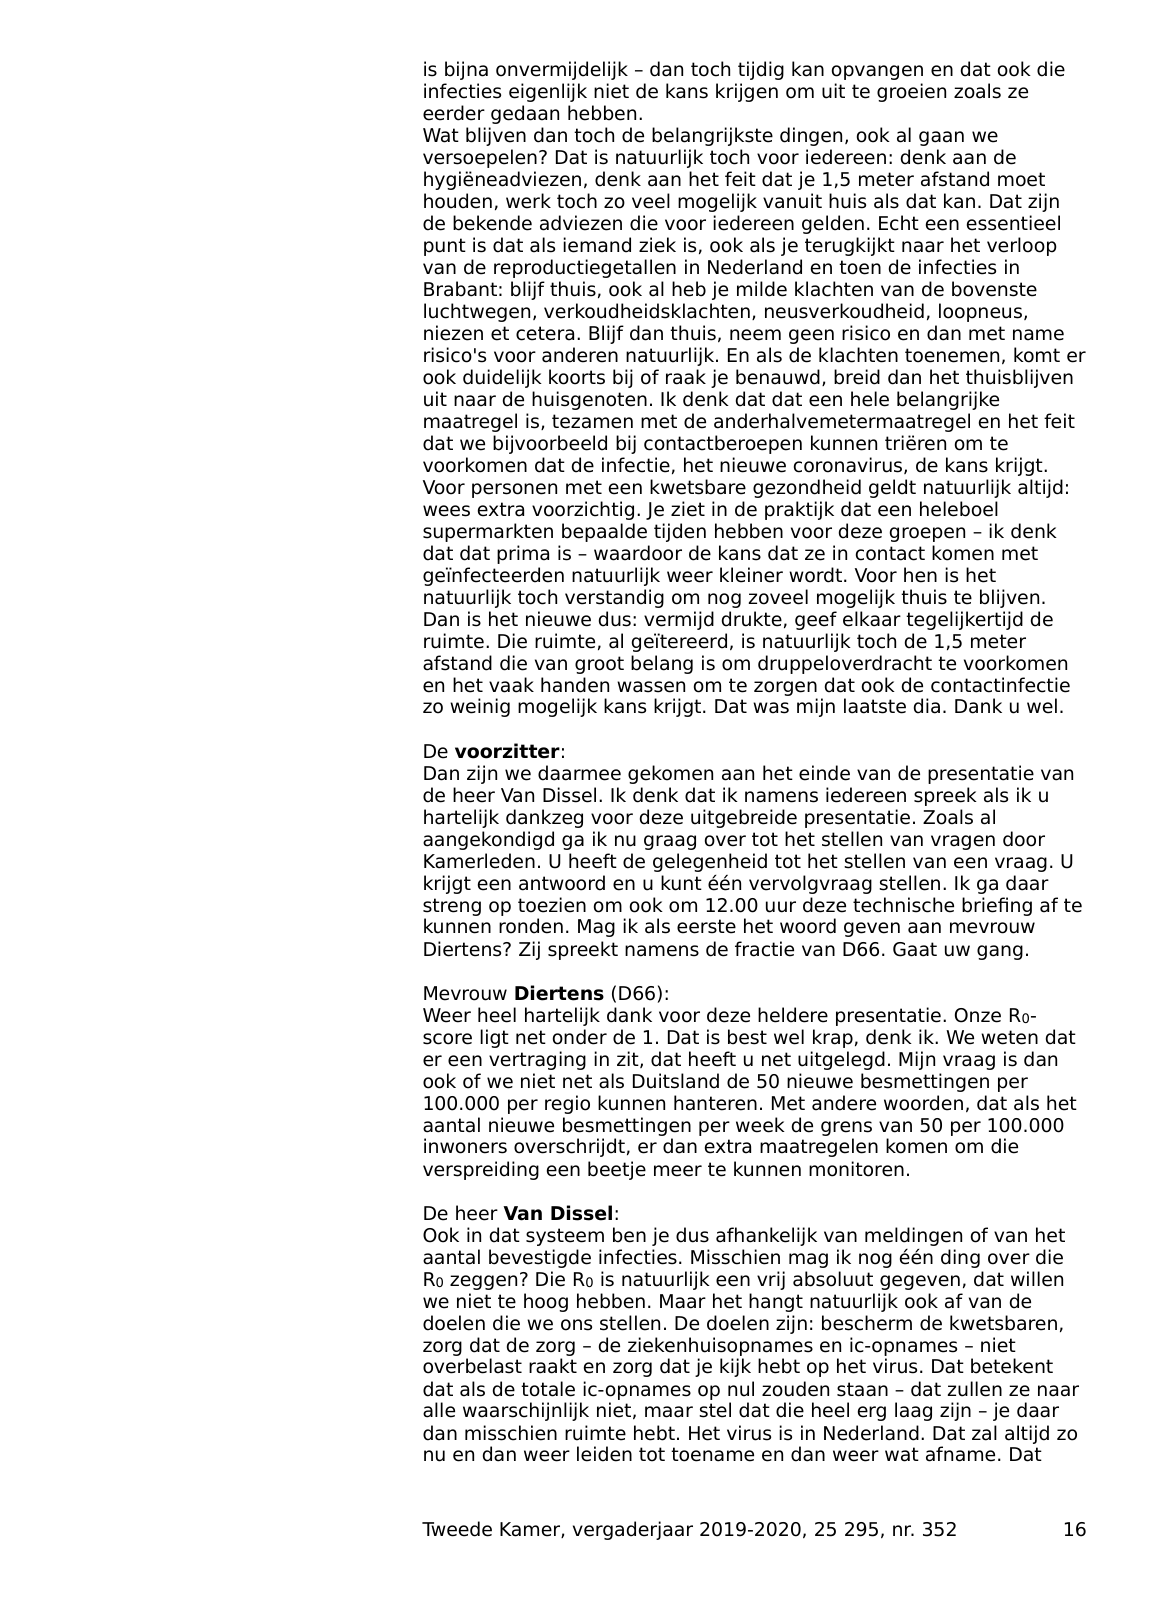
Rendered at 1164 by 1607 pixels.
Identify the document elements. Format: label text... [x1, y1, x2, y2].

text Voor personen met een kwetsbare gezondheid geldt natuurlijk altijd: wees extra voorzichtig. Je ziet in de praktijk dat een heleboel supermarkten bepaalde tijden hebben voor deze groepen – ik denk dat dat prima is – waardoor de kans dat ze in contact komen met geïnfecteerden natuurlijk weer kleiner wordt. Voor hen is het natuurlijk toch verstandig om nog zoveel mogelijk thuis te blijven. Dan is het nieuwe dus: vermijd drukte, geef elkaar tegelijkertijd de ruimte. Die ruimte, al geïtereerd, is natuurlijk toch de 1,5 meter afstand die van groot belang is om druppeloverdracht te voorkomen en het vaak handen wassen om te zorgen dat ook de contactinfectie zo weinig mogelijk kans krijgt. Dat was mijn laatste dia. Dank u wel. [422, 477, 1087, 718]
text De voorzitter: [422, 741, 1087, 763]
text De heer Van Dissel: [422, 1203, 1087, 1224]
text Weer heel hartelijk dank voor deze heldere presentatie. Onze R0-score ligt net onder de 1. Dat is best wel krap, denk ik. We weten dat er een vertraging in zit, dat heeft u net uitgelegd. Mijn vraag is dan ook of we niet net als Duitsland de 50 nieuwe besmettingen per 100.000 per regio kunnen hanteren. Met andere woorden, dat als het aantal nieuwe besmettingen per week de grens van 50 per 100.000 inwoners overschrijdt, er dan extra maatregelen komen om die verspreiding een beetje meer te kunnen monitoren. [422, 1004, 1087, 1180]
text is bijna onvermijdelijk – dan toch tijdig kan opvangen en dat ook die infecties eigenlijk niet de kans krijgen om uit te groeien zoals ze eerder gedaan hebben. [422, 59, 1087, 125]
text Wat blijven dan toch de belangrijkste dingen, ook al gaan we versoepelen? Dat is natuurlijk toch voor iedereen: denk aan de hygiëneadviezen, denk aan het feit dat je 1,5 meter afstand moet houden, werk toch zo veel mogelijk vanuit huis als dat kan. Dat zijn de bekende adviezen die voor iedereen gelden. Echt een essentieel punt is dat als iemand ziek is, ook als je terugkijkt naar het verloop van de reproductiegetallen in Nederland en toen de infecties in Brabant: blijf thuis, ook al heb je milde klachten van de bovenste luchtwegen, verkoudheidsklachten, neusverkoudheid, loopneus, niezen et cetera. Blijf dan thuis, neem geen risico en dan met name risico's voor anderen natuurlijk. En als de klachten toenemen, komt er ook duidelijk koorts bij of raak je benauwd, breid dan het thuisblijven uit naar de huisgenoten. Ik denk dat dat een hele belangrijke maatregel is, tezamen met de anderhalvemetermaatregel en het feit dat we bijvoorbeeld bij contactberoepen kunnen triëren om te voorkomen dat de infectie, het nieuwe coronavirus, de kans krijgt. [422, 125, 1087, 477]
text Ook in dat systeem ben je dus afhankelijk van meldingen of van het aantal bevestigde infecties. Misschien mag ik nog één ding over die R0 zeggen? Die R0 is natuurlijk een vrij absoluut gegeven, dat willen we niet te hoog hebben. Maar het hangt natuurlijk ook af van de doelen die we ons stellen. De doelen zijn: bescherm de kwetsbaren, zorg dat de zorg – de ziekenhuisopnames en ic-opnames – niet overbelast raakt en zorg dat je kijk hebt op het virus. Dat betekent dat als de totale ic-opnames op nul zouden staan – dat zullen ze naar alle waarschijnlijk niet, maar stel dat die heel erg laag zijn – je daar dan misschien ruimte hebt. Het virus is in Nederland. Dat zal altijd zo nu en dan weer leiden tot toename en dan weer wat afname. Dat [422, 1224, 1087, 1466]
text Dan zijn we daarmee gekomen aan het einde van de presentatie van de heer Van Dissel. Ik denk dat ik namens iedereen spreek als ik u hartelijk dankzeg voor deze uitgebreide presentatie. Zoals al aangekondigd ga ik nu graag over tot het stellen van vragen door Kamerleden. U heeft de gelegenheid tot het stellen van een vraag. U krijgt een antwoord en u kunt één vervolgvraag stellen. Ik ga daar streng op toezien om ook om 12.00 uur deze technische briefing af te kunnen ronden. Mag ik als eerste het woord geven aan mevrouw Diertens? Zij spreekt namens de fractie van D66. Gaat uw gang. [422, 763, 1087, 960]
text Mevrouw Diertens (D66): [422, 983, 1087, 1004]
